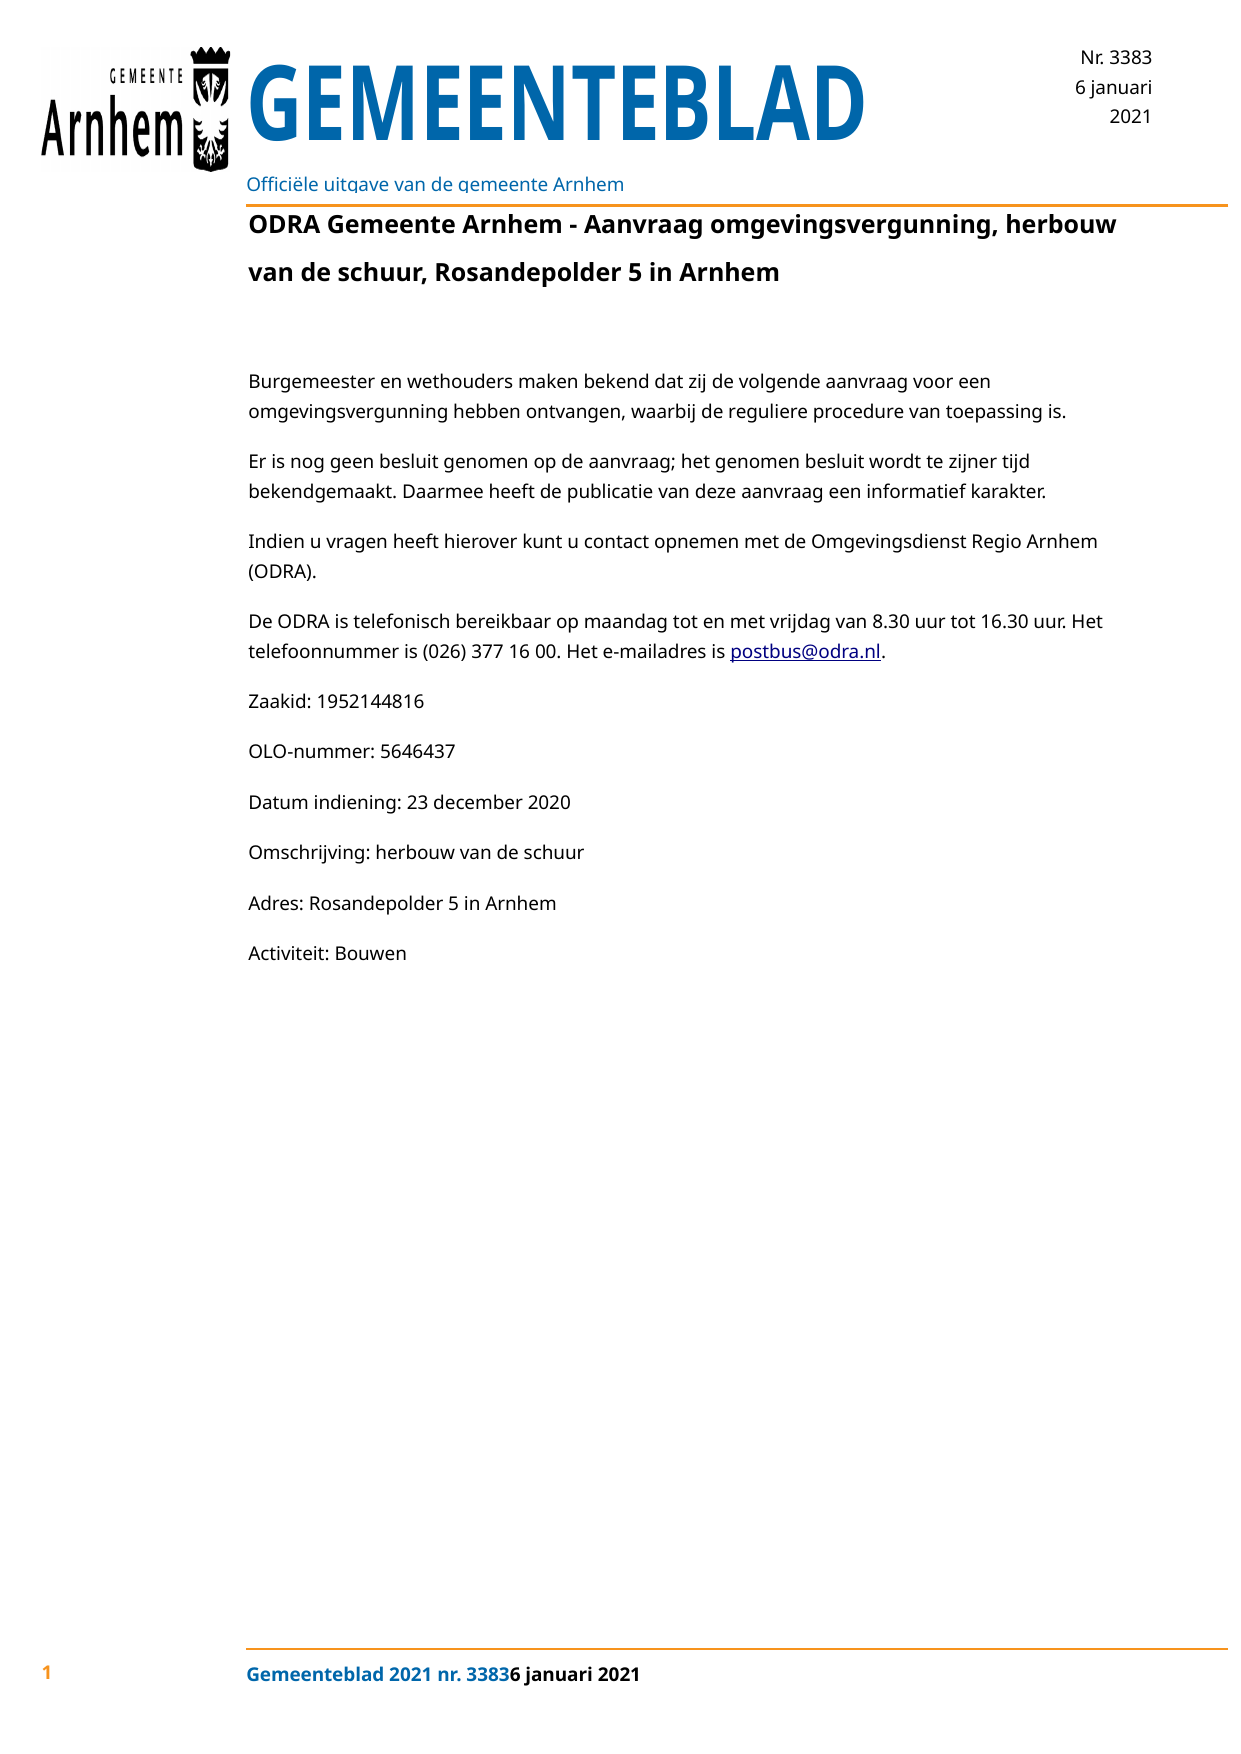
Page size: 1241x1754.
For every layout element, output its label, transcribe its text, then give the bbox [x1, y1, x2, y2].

text Indien u vragen heeft hierover kunt u contact opnemen met de Omgevingsdienst Regio Arnhem (ODRA). [248, 528, 1152, 584]
text Zaakid: 1952144816 [248, 688, 1152, 714]
text Adres: Rosandepolder 5 in Arnhem [248, 890, 1152, 916]
text OLO-nummer: 5646437 [248, 739, 1152, 764]
text Datum indiening: 23 december 2020 [248, 789, 1152, 815]
text ODRA Gemeente Arnhem - Aanvraag omgevingsvergunning, herbouw van de schuur, Rosandepolder 5 in Arnhem [248, 207, 1152, 288]
picture [41, 47, 231, 172]
text Omschrijving: herbouw van de schuur [248, 839, 1152, 865]
text Activiteit: Bouwen [248, 940, 1152, 966]
text Er is nog geen besluit genomen op de aanvraag; het genomen besluit wordt te zijner tijd bekendgemaakt. Daarmee heeft de publicatie van deze aanvraag een informatief karakter. [248, 448, 1152, 504]
text Burgemeester en wethouders maken bekend dat zij de volgende aanvraag voor een omgevingsvergunning hebben ontvangen, waarbij de reguliere procedure van toepassing is. [248, 368, 1152, 424]
text De ODRA is telefonisch bereikbaar op maandag tot en met vrijdag van 8.30 uur tot 16.30 uur. Het telefoonnummer is (026) 377 16 00. Het e-mailadres is postbus@odra.nl. [248, 608, 1152, 664]
